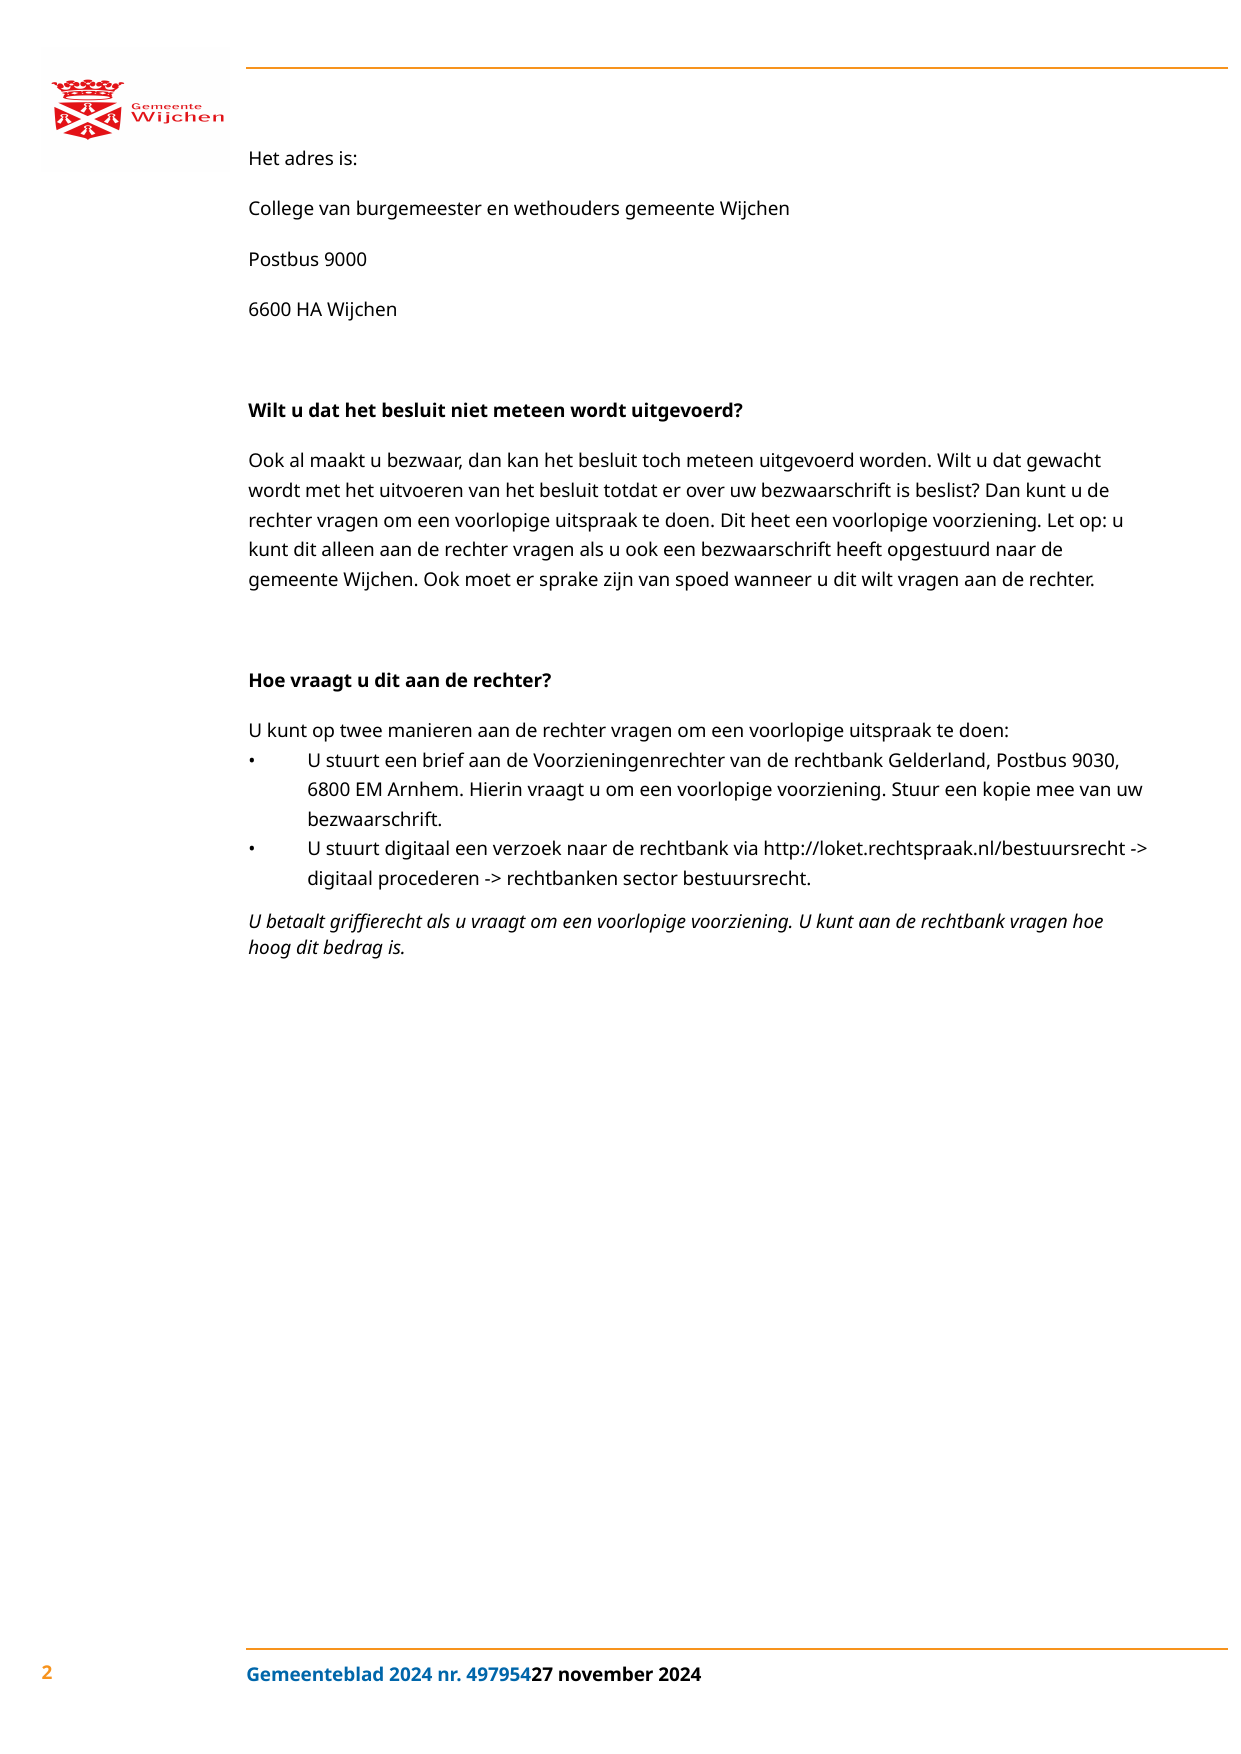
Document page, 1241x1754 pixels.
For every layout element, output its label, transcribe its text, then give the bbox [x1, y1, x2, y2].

text U betaalt griffierecht als u vraagt om een voorlopige voorziening. U kunt aan de rechtbank vragen hoe hoog dit bedrag is. [248, 908, 1152, 960]
text Postbus 9000 [248, 246, 1152, 272]
list U stuurt digitaal een verzoek naar de rechtbank via http://loket.rechtspraak.nl/bestuursrecht -> digitaal procederen -> rechtbanken sector bestuursrecht. [248, 836, 1152, 891]
list U stuurt een brief aan de Voorzieningenrechter van de rechtbank Gelderland, Postbus 9030, 6800 EM Arnhem. Hierin vraagt u om een voorlopige voorziening. Stuur een kopie mee van uw bezwaarschrift. [248, 747, 1152, 832]
text Ook al maakt u bezwaar, dan kan het besluit toch meteen uitgevoerd worden. Wilt u dat gewacht wordt met het uitvoeren van het besluit totdat er over uw bezwaarschrift is beslist? Dan kunt u de rechter vragen om een voorlopige uitspraak te doen. Dit heet een voorlopige voorziening. Let op: u kunt dit alleen aan de rechter vragen als u ook een bezwaarschrift heeft opgestuurd naar de gemeente Wijchen. Ook moet er sprake zijn van spoed wanneer u dit wilt vragen aan de rechter. [248, 448, 1152, 592]
text Het adres is: [248, 145, 1152, 171]
text 6600 HA Wijchen [248, 296, 1152, 322]
text U kunt op twee manieren aan de rechter vragen om een voorlopige uitspraak te doen: [248, 717, 1152, 743]
text College van burgemeester en wethouders gemeente Wijchen [248, 196, 1152, 221]
text Hoe vraagt u dit aan de rechter? [248, 667, 1152, 693]
picture [41, 47, 231, 172]
text Wilt u dat het besluit niet meteen wordt uitgevoerd? [248, 397, 1152, 423]
